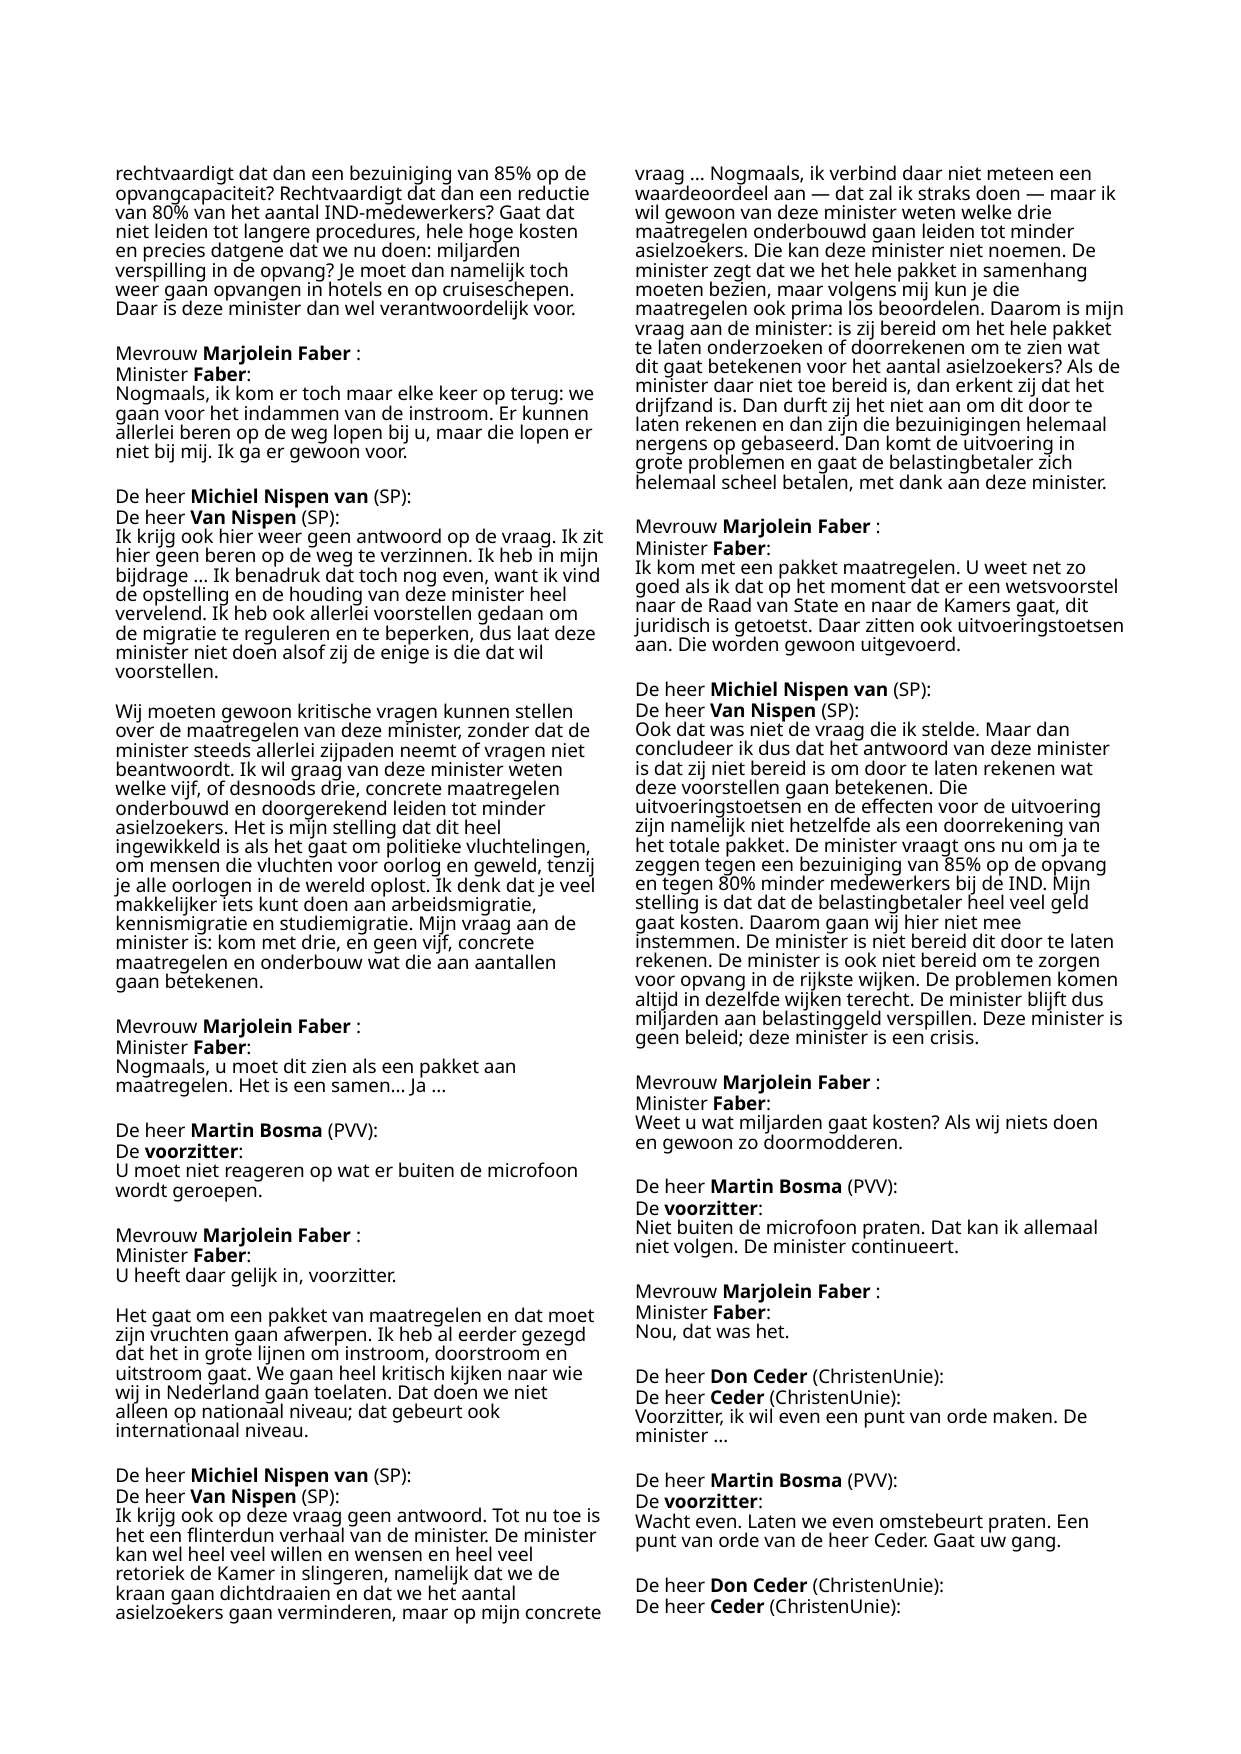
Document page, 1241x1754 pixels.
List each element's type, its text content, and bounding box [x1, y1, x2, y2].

text De heer Van Nispen (SP): [635, 702, 1125, 721]
text De heer Martin Bosma (PVV): [635, 1174, 1125, 1199]
text De voorzitter: [635, 1199, 1125, 1219]
text Minister Faber: [115, 1247, 605, 1267]
text Niet buiten de microfoon praten. Dat kan ik allemaal niet volgen. De minister continueert. [635, 1219, 1125, 1257]
text Mevrouw Marjolein Faber : [635, 1069, 1125, 1095]
text De heer Michiel Nispen van (SP): [115, 483, 605, 509]
text De heer Van Nispen (SP): [115, 1488, 605, 1507]
text De heer Don Ceder (ChristenUnie): [635, 1363, 1125, 1389]
text Ook dat was niet de vraag die ik stelde. Maar dan concludeer ik dus dat het antwoord van deze minister is dat zij niet bereid is om door te laten rekenen wat deze voorstellen gaan betekenen. Die uitvoeringstoetsen en de effecten voor de uitvoering zijn namelijk niet hetzelfde als een doorrekening van het totale pakket. De minister vraagt ons nu om ja te zeggen tegen een bezuiniging van 85% op de opvang en tegen 80% minder medewerkers bij de IND. Mijn stelling is dat dat de belastingbetaler heel veel geld gaat kosten. Daarom gaan wij hier niet mee instemmen. De minister is niet bereid dit door te laten rekenen. De minister is ook niet bereid om te zorgen voor opvang in de rijkste wijken. De problemen komen altijd in dezelfde wijken terecht. De minister blijft dus miljarden aan belastinggeld verspillen. Deze minister is geen beleid; deze minister is een crisis. [635, 721, 1125, 1048]
text Minister Faber: [115, 366, 605, 385]
text Ik kom met een pakket maatregelen. U weet net zo goed als ik dat op het moment dat er een wetsvoorstel naar de Raad van State en naar de Kamers gaat, dit juridisch is getoetst. Daar zitten ook uitvoeringstoetsen aan. Die worden gewoon uitgevoerd. [635, 559, 1125, 655]
text Nogmaals, ik kom er toch maar elke keer op terug: we gaan voor het indammen van de instroom. Er kunnen allerlei beren op de weg lopen bij u, maar die lopen er niet bij mij. Ik ga er gewoon voor. [115, 385, 605, 462]
text Minister Faber: [635, 1304, 1125, 1323]
text Het gaat om een pakket van maatregelen en dat moet zijn vruchten gaan afwerpen. Ik heb al eerder gezegd dat het in grote lijnen om instroom, doorstroom en uitstroom gaat. We gaan heel kritisch kijken naar wie wij in Nederland gaan toelaten. Dat doen we niet alleen op nationaal niveau; dat gebeurt ook internationaal niveau. [115, 1307, 605, 1442]
text Nou, dat was het. [635, 1323, 1125, 1342]
text U moet niet reageren op wat er buiten de microfoon wordt geroepen. [115, 1162, 605, 1201]
text De heer Martin Bosma (PVV): [635, 1468, 1125, 1493]
text De heer Ceder (ChristenUnie): [635, 1389, 1125, 1408]
text Mevrouw Marjolein Faber : [635, 514, 1125, 539]
text vraag ... Nogmaals, ik verbind daar niet meteen een waardeoordeel aan — dat zal ik straks doen — maar ik wil gewoon van deze minister weten welke drie maatregelen onderbouwd gaan leiden tot minder asielzoekers. Die kan deze minister niet noemen. De minister zegt dat we het hele pakket in samenhang moeten bezien, maar volgens mij kun je die maatregelen ook prima los beoordelen. Daarom is mijn vraag aan de minister: is zij bereid om het hele pakket te laten onderzoeken of doorrekenen om te zien wat dit gaat betekenen voor het aantal asielzoekers? Als de minister daar niet toe bereid is, dan erkent zij dat het drijfzand is. Dan durft zij het niet aan om dit door te laten rekenen en dan zijn die bezuinigingen helemaal nergens op gebaseerd. Dan komt de uitvoering in grote problemen en gaat de belastingbetaler zich helemaal scheel betalen, met dank aan deze minister. [635, 165, 1125, 493]
text Wacht even. Laten we even omstebeurt praten. Een punt van orde van de heer Ceder. Gaat uw gang. [635, 1513, 1125, 1551]
text De voorzitter: [635, 1493, 1125, 1513]
text Mevrouw Marjolein Faber : [115, 1222, 605, 1247]
text De heer Don Ceder (ChristenUnie): [635, 1572, 1125, 1598]
text Weet u wat miljarden gaat kosten? Als wij niets doen en gewoon zo doormodderen. [635, 1114, 1125, 1153]
text Mevrouw Marjolein Faber : [635, 1278, 1125, 1304]
text De heer Ceder (ChristenUnie): [635, 1598, 1125, 1617]
text De heer Michiel Nispen van (SP): [635, 676, 1125, 702]
text De voorzitter: [115, 1143, 605, 1162]
text Minister Faber: [635, 1095, 1125, 1114]
text Wij moeten gewoon kritische vragen kunnen stellen over de maatregelen van deze minister, zonder dat de minister steeds allerlei zijpaden neemt of vragen niet beantwoordt. Ik wil graag van deze minister weten welke vijf, of desnoods drie, concrete maatregelen onderbouwd en doorgerekend leiden tot minder asielzoekers. Het is mijn stelling dat dit heel ingewikkeld is als het gaat om politieke vluchtelingen, om mensen die vluchten voor oorlog en geweld, tenzij je alle oorlogen in de wereld oplost. Ik denk dat je veel makkelijker iets kunt doen aan arbeidsmigratie, kennismigratie en studiemigratie. Mijn vraag aan de minister is: kom met drie, en geen vijf, concrete maatregelen en onderbouw wat die aan aantallen gaan betekenen. [115, 703, 605, 992]
text De heer Van Nispen (SP): [115, 509, 605, 528]
text Voorzitter, ik wil even een punt van orde maken. De minister … [635, 1408, 1125, 1447]
text De heer Martin Bosma (PVV): [115, 1117, 605, 1143]
text Nogmaals, u moet dit zien als een pakket aan maatregelen. Het is een samen... Ja ... [115, 1058, 605, 1097]
text Minister Faber: [635, 539, 1125, 559]
text Ik krijg ook hier weer geen antwoord op de vraag. Ik zit hier geen beren op de weg te verzinnen. Ik heb in mijn bijdrage ... Ik benadruk dat toch nog even, want ik vind de opstelling en de houding van deze minister heel vervelend. Ik heb ook allerlei voorstellen gedaan om de migratie te reguleren en te beperken, dus laat deze minister niet doen alsof zij de enige is die dat wil voorstellen. [115, 528, 605, 682]
text Mevrouw Marjolein Faber : [115, 340, 605, 366]
text Minister Faber: [115, 1039, 605, 1058]
text De heer Michiel Nispen van (SP): [115, 1462, 605, 1488]
text rechtvaardigt dat dan een bezuiniging van 85% op de opvangcapaciteit? Rechtvaardigt dat dan een reductie van 80% van het aantal IND-medewerkers? Gaat dat niet leiden tot langere procedures, hele hoge kosten en precies datgene dat we nu doen: miljarden verspilling in de opvang? Je moet dan namelijk toch weer gaan opvangen in hotels en op cruiseschepen. Daar is deze minister dan wel verantwoordelijk voor. [115, 165, 605, 319]
text U heeft daar gelijk in, voorzitter. [115, 1267, 605, 1286]
text Mevrouw Marjolein Faber : [115, 1013, 605, 1039]
text Ik krijg ook op deze vraag geen antwoord. Tot nu toe is het een flinterdun verhaal van de minister. De minister kan wel heel veel willen en wensen en heel veel retoriek de Kamer in slingeren, namelijk dat we de kraan gaan dichtdraaien en dat we het aantal asielzoekers gaan verminderen, maar op mijn concrete [115, 1507, 605, 1623]
